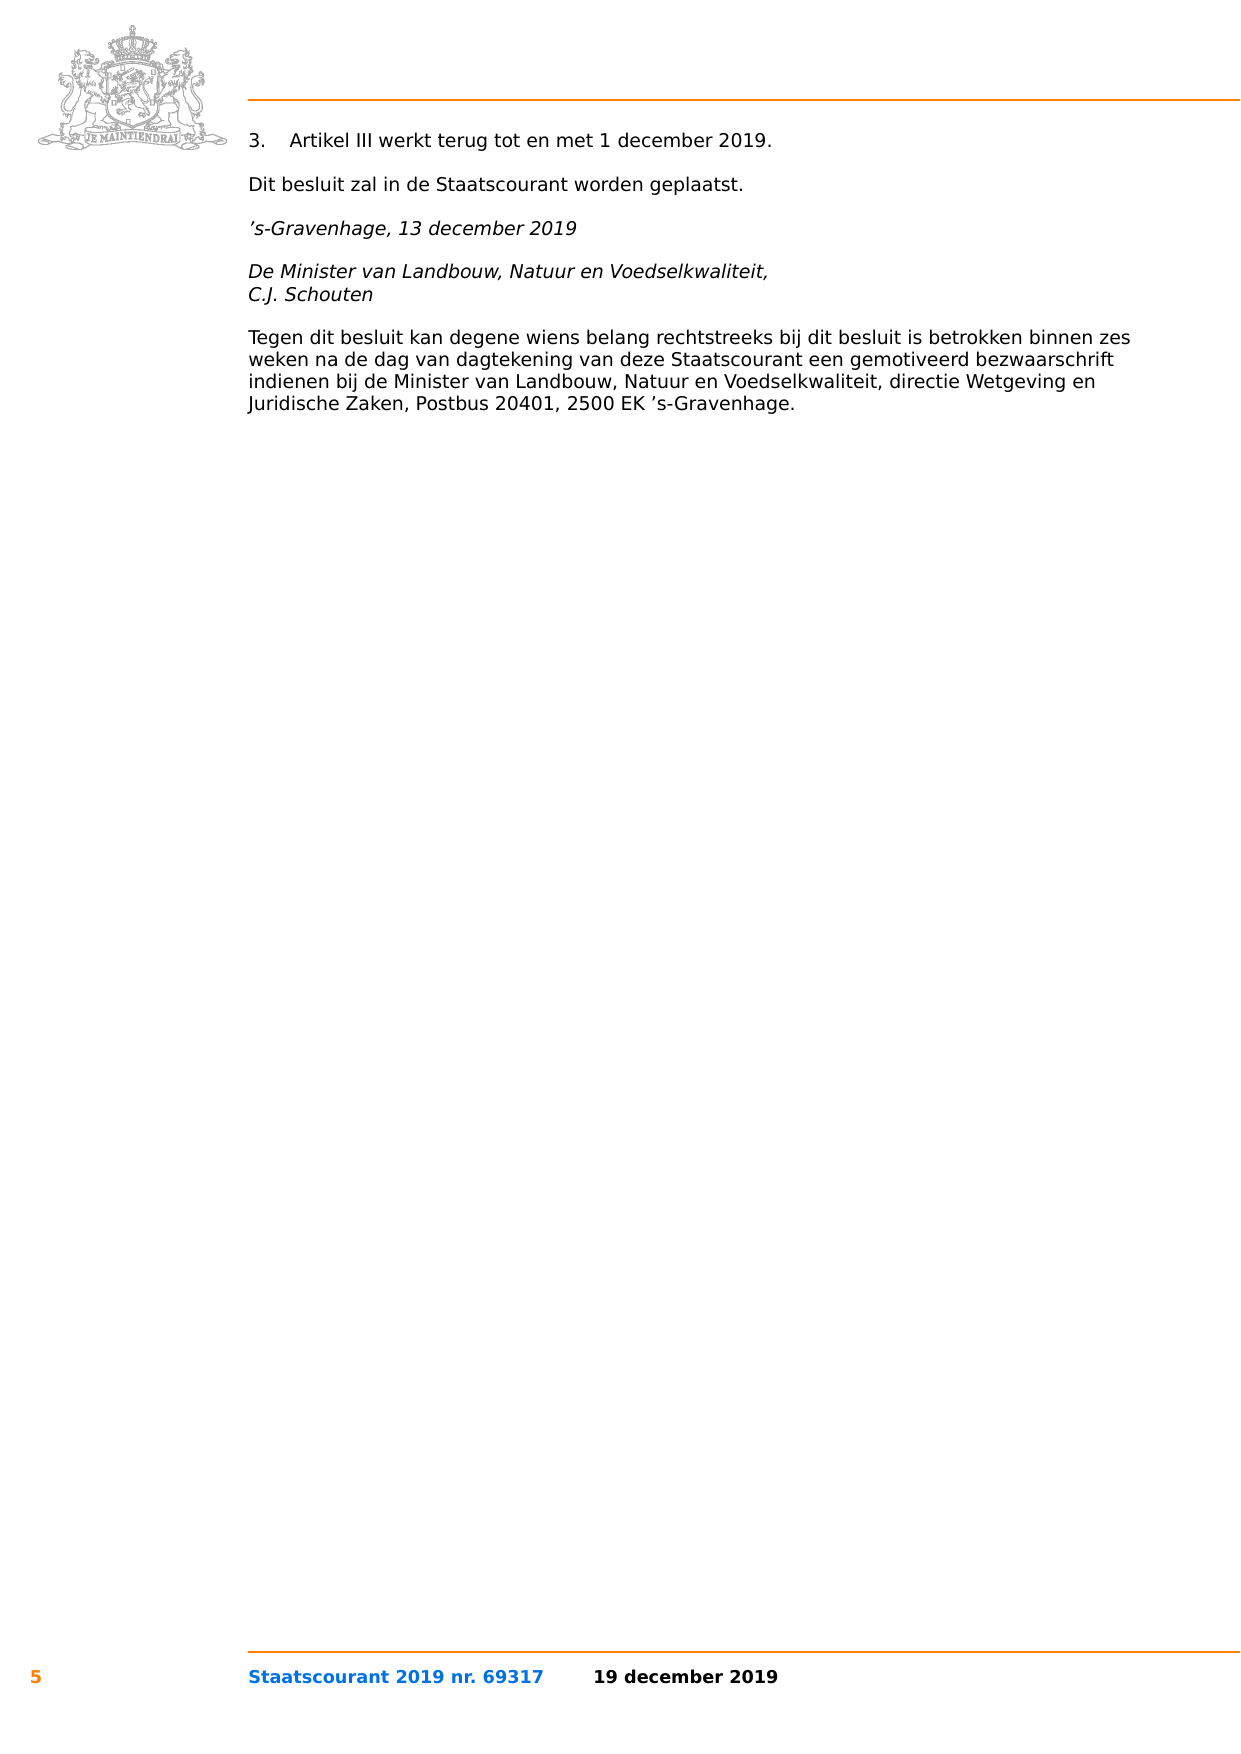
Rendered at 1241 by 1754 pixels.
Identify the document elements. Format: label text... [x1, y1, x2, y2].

text Tegen dit besluit kan degene wiens belang rechtstreeks bij dit besluit is betrokken binnen zes weken na de dag van dagtekening van deze Staatscourant een gemotiveerd bezwaarschrift indienen bij de Minister van Landbouw, Natuur en Voedselkwaliteit, directie Wetgeving en Juridische Zaken, Postbus 20401, 2500 EK ’s-Gravenhage. [248, 327, 1163, 415]
text Dit besluit zal in de Staatscourant worden geplaatst. [248, 174, 1163, 196]
text ’s-Gravenhage, 13 december 2019 [248, 218, 1163, 239]
text De Minister van Landbouw, Natuur en Voedselkwaliteit, C.J. Schouten [248, 261, 1163, 305]
picture [38, 25, 227, 150]
text 3. Artikel III werkt terug tot en met 1 december 2019. [248, 130, 1163, 152]
